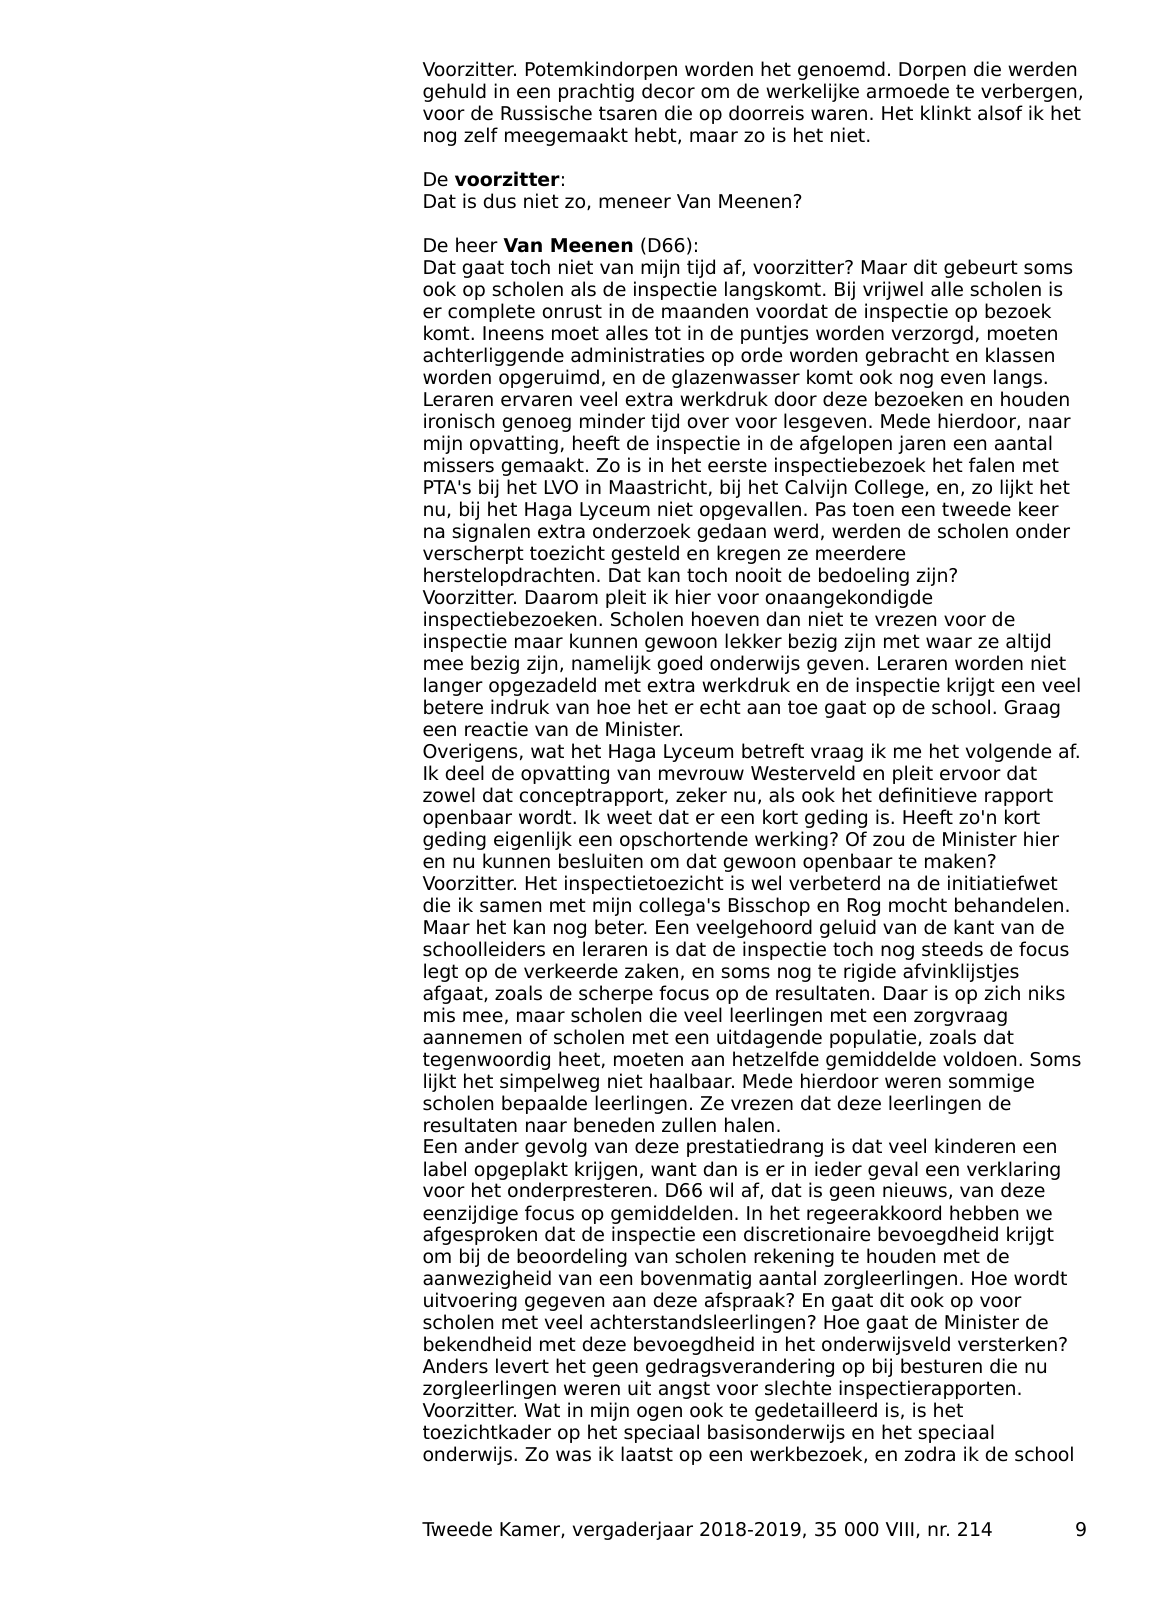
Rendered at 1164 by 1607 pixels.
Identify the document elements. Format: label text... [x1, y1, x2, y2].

text Voorzitter. Potemkindorpen worden het genoemd. Dorpen die werden gehuld in een prachtig decor om de werkelijke armoede te verbergen, voor de Russische tsaren die op doorreis waren. Het klinkt alsof ik het nog zelf meegemaakt hebt, maar zo is het niet. [422, 59, 1087, 147]
text Dat is dus niet zo, meneer Van Meenen? [422, 191, 1087, 213]
text Voorzitter. Het inspectietoezicht is wel verbeterd na de initiatiefwet die ik samen met mijn collega's Bisschop en Rog mocht behandelen. Maar het kan nog beter. Een veelgehoord geluid van de kant van de schoolleiders en leraren is dat de inspectie toch nog steeds de focus legt op de verkeerde zaken, en soms nog te rigide afvinklijstjes afgaat, zoals de scherpe focus op de resultaten. Daar is op zich niks mis mee, maar scholen die veel leerlingen met een zorgvraag aannemen of scholen met een uitdagende populatie, zoals dat tegenwoordig heet, moeten aan hetzelfde gemiddelde voldoen. Soms lijkt het simpelweg niet haalbaar. Mede hierdoor weren sommige scholen bepaalde leerlingen. Ze vrezen dat deze leerlingen de resultaten naar beneden zullen halen. [422, 873, 1087, 1136]
text Voorzitter. Wat in mijn ogen ook te gedetailleerd is, is het toezichtkader op het speciaal basisonderwijs en het speciaal onderwijs. Zo was ik laatst op een werkbezoek, en zodra ik de school [422, 1400, 1087, 1466]
text Voorzitter. Daarom pleit ik hier voor onaangekondigde inspectiebezoeken. Scholen hoeven dan niet te vrezen voor de inspectie maar kunnen gewoon lekker bezig zijn met waar ze altijd mee bezig zijn, namelijk goed onderwijs geven. Leraren worden niet langer opgezadeld met extra werkdruk en de inspectie krijgt een veel betere indruk van hoe het er echt aan toe gaat op de school. Graag een reactie van de Minister. [422, 587, 1087, 741]
text De voorzitter: [422, 169, 1087, 191]
text Een ander gevolg van deze prestatiedrang is dat veel kinderen een label opgeplakt krijgen, want dan is er in ieder geval een verklaring voor het onderpresteren. D66 wil af, dat is geen nieuws, van deze eenzijdige focus op gemiddelden. In het regeerakkoord hebben we afgesproken dat de inspectie een discretionaire bevoegdheid krijgt om bij de beoordeling van scholen rekening te houden met de aanwezigheid van een bovenmatig aantal zorgleerlingen. Hoe wordt uitvoering gegeven aan deze afspraak? En gaat dit ook op voor scholen met veel achterstandsleerlingen? Hoe gaat de Minister de bekendheid met deze bevoegdheid in het onderwijsveld versterken? Anders levert het geen gedragsverandering op bij besturen die nu zorgleerlingen weren uit angst voor slechte inspectierapporten. [422, 1136, 1087, 1400]
text Overigens, wat het Haga Lyceum betreft vraag ik me het volgende af. Ik deel de opvatting van mevrouw Westerveld en pleit ervoor dat zowel dat conceptrapport, zeker nu, als ook het definitieve rapport openbaar wordt. Ik weet dat er een kort geding is. Heeft zo'n kort geding eigenlijk een opschortende werking? Of zou de Minister hier en nu kunnen besluiten om dat gewoon openbaar te maken? [422, 741, 1087, 873]
text De heer Van Meenen (D66): [422, 235, 1087, 257]
text Dat gaat toch niet van mijn tijd af, voorzitter? Maar dit gebeurt soms ook op scholen als de inspectie langskomt. Bij vrijwel alle scholen is er complete onrust in de maanden voordat de inspectie op bezoek komt. Ineens moet alles tot in de puntjes worden verzorgd, moeten achterliggende administraties op orde worden gebracht en klassen worden opgeruimd, en de glazenwasser komt ook nog even langs. Leraren ervaren veel extra werkdruk door deze bezoeken en houden ironisch genoeg minder tijd over voor lesgeven. Mede hierdoor, naar mijn opvatting, heeft de inspectie in de afgelopen jaren een aantal missers gemaakt. Zo is in het eerste inspectiebezoek het falen met PTA's bij het LVO in Maastricht, bij het Calvijn College, en, zo lijkt het nu, bij het Haga Lyceum niet opgevallen. Pas toen een tweede keer na signalen extra onderzoek gedaan werd, werden de scholen onder verscherpt toezicht gesteld en kregen ze meerdere herstelopdrachten. Dat kan toch nooit de bedoeling zijn? [422, 257, 1087, 587]
